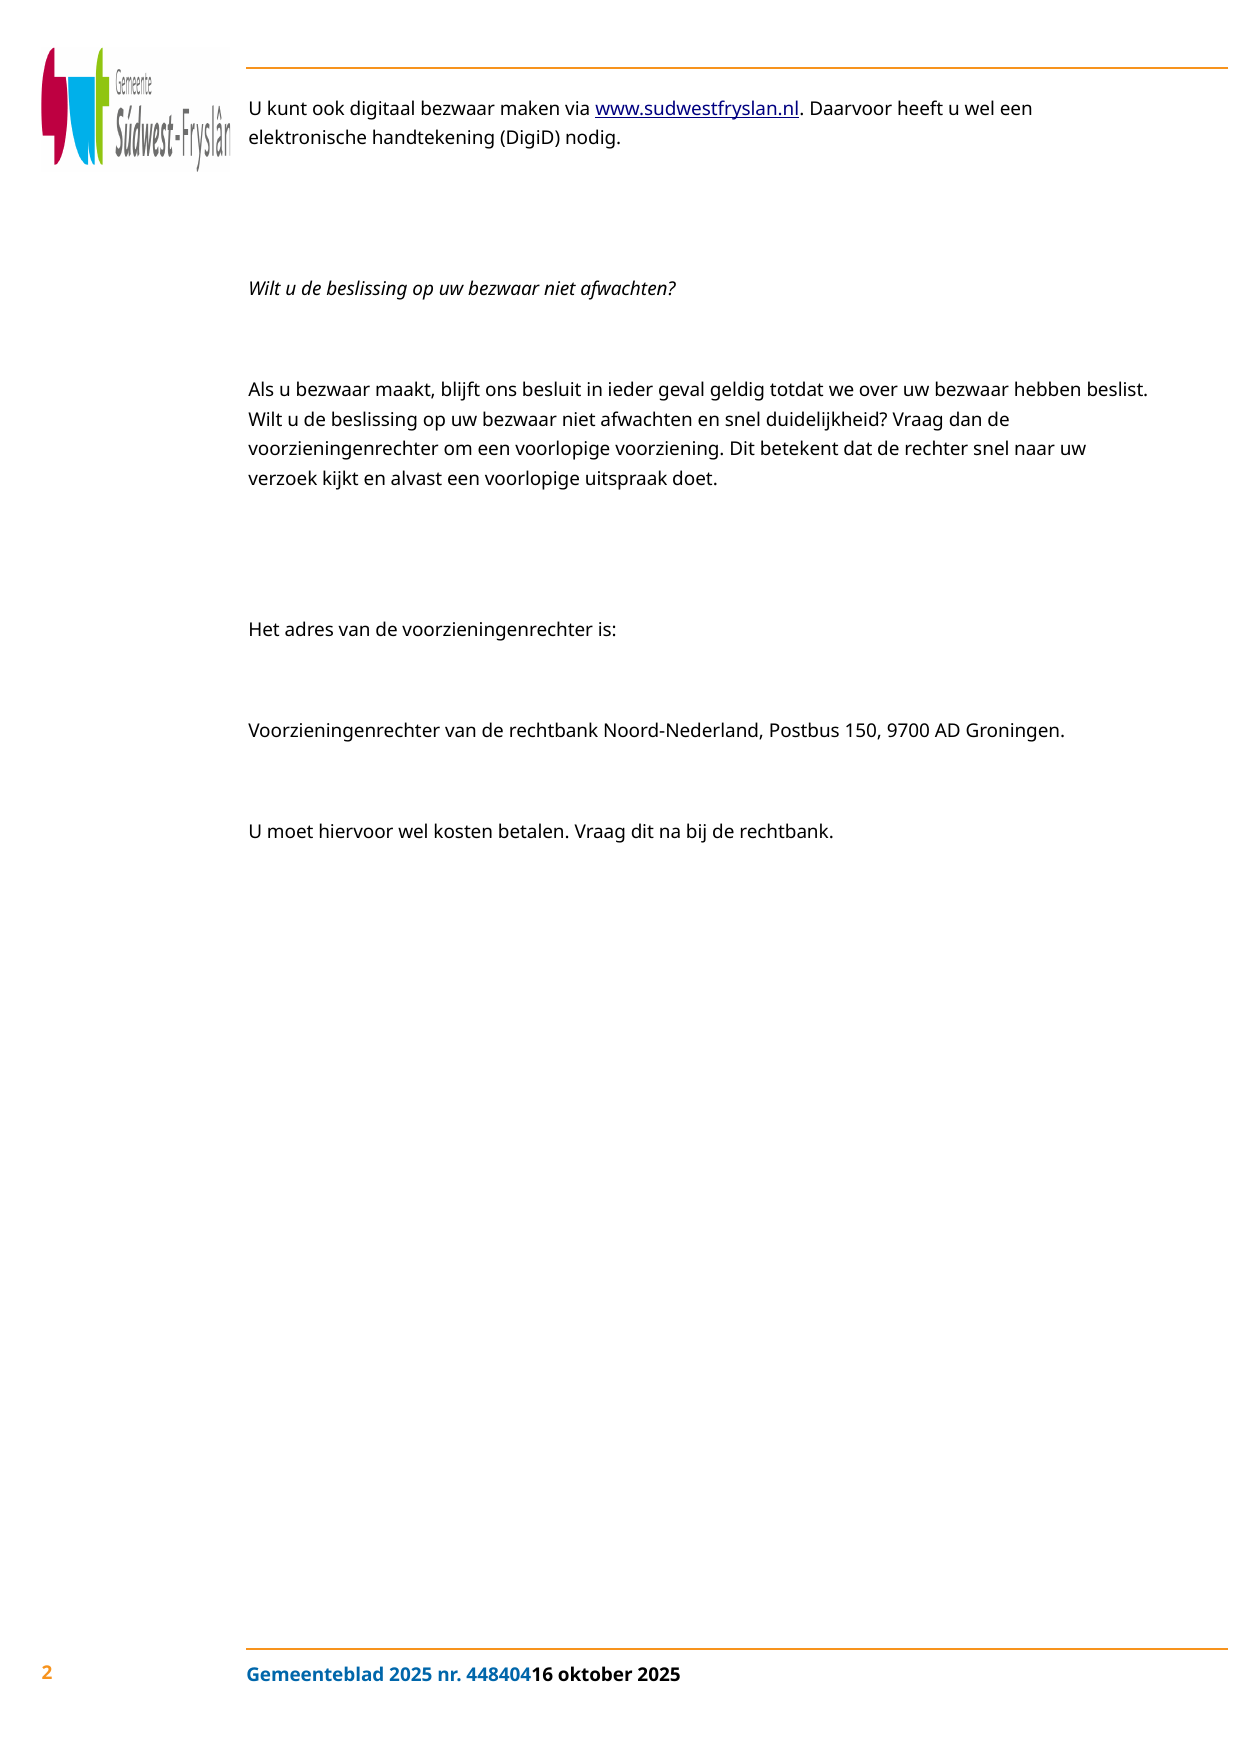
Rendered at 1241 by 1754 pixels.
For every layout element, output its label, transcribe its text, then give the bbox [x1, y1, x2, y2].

text U moet hiervoor wel kosten betalen. Vraag dit na bij de rechtbank. [248, 818, 1152, 844]
text Als u bezwaar maakt, blijft ons besluit in ieder geval geldig totdat we over uw bezwaar hebben beslist. Wilt u de beslissing op uw bezwaar niet afwachten en snel duidelijkheid? Vraag dan de voorzieningenrechter om een voorlopige voorziening. Dit betekent dat de rechter snel naar uw verzoek kijkt en alvast een voorlopige uitspraak doet. [248, 376, 1152, 491]
text Het adres van de voorzieningenrechter is: [248, 616, 1152, 642]
text Wilt u de beslissing op uw bezwaar niet afwachten? [248, 276, 1152, 301]
text Voorzieningenrechter van de rechtbank Noord-Nederland, Postbus 150, 9700 AD Groningen. [248, 717, 1152, 743]
text U kunt ook digitaal bezwaar maken via www.sudwestfryslan.nl. Daarvoor heeft u wel een elektronische handtekening (DigiD) nodig. [248, 95, 1152, 150]
picture [41, 47, 231, 172]
